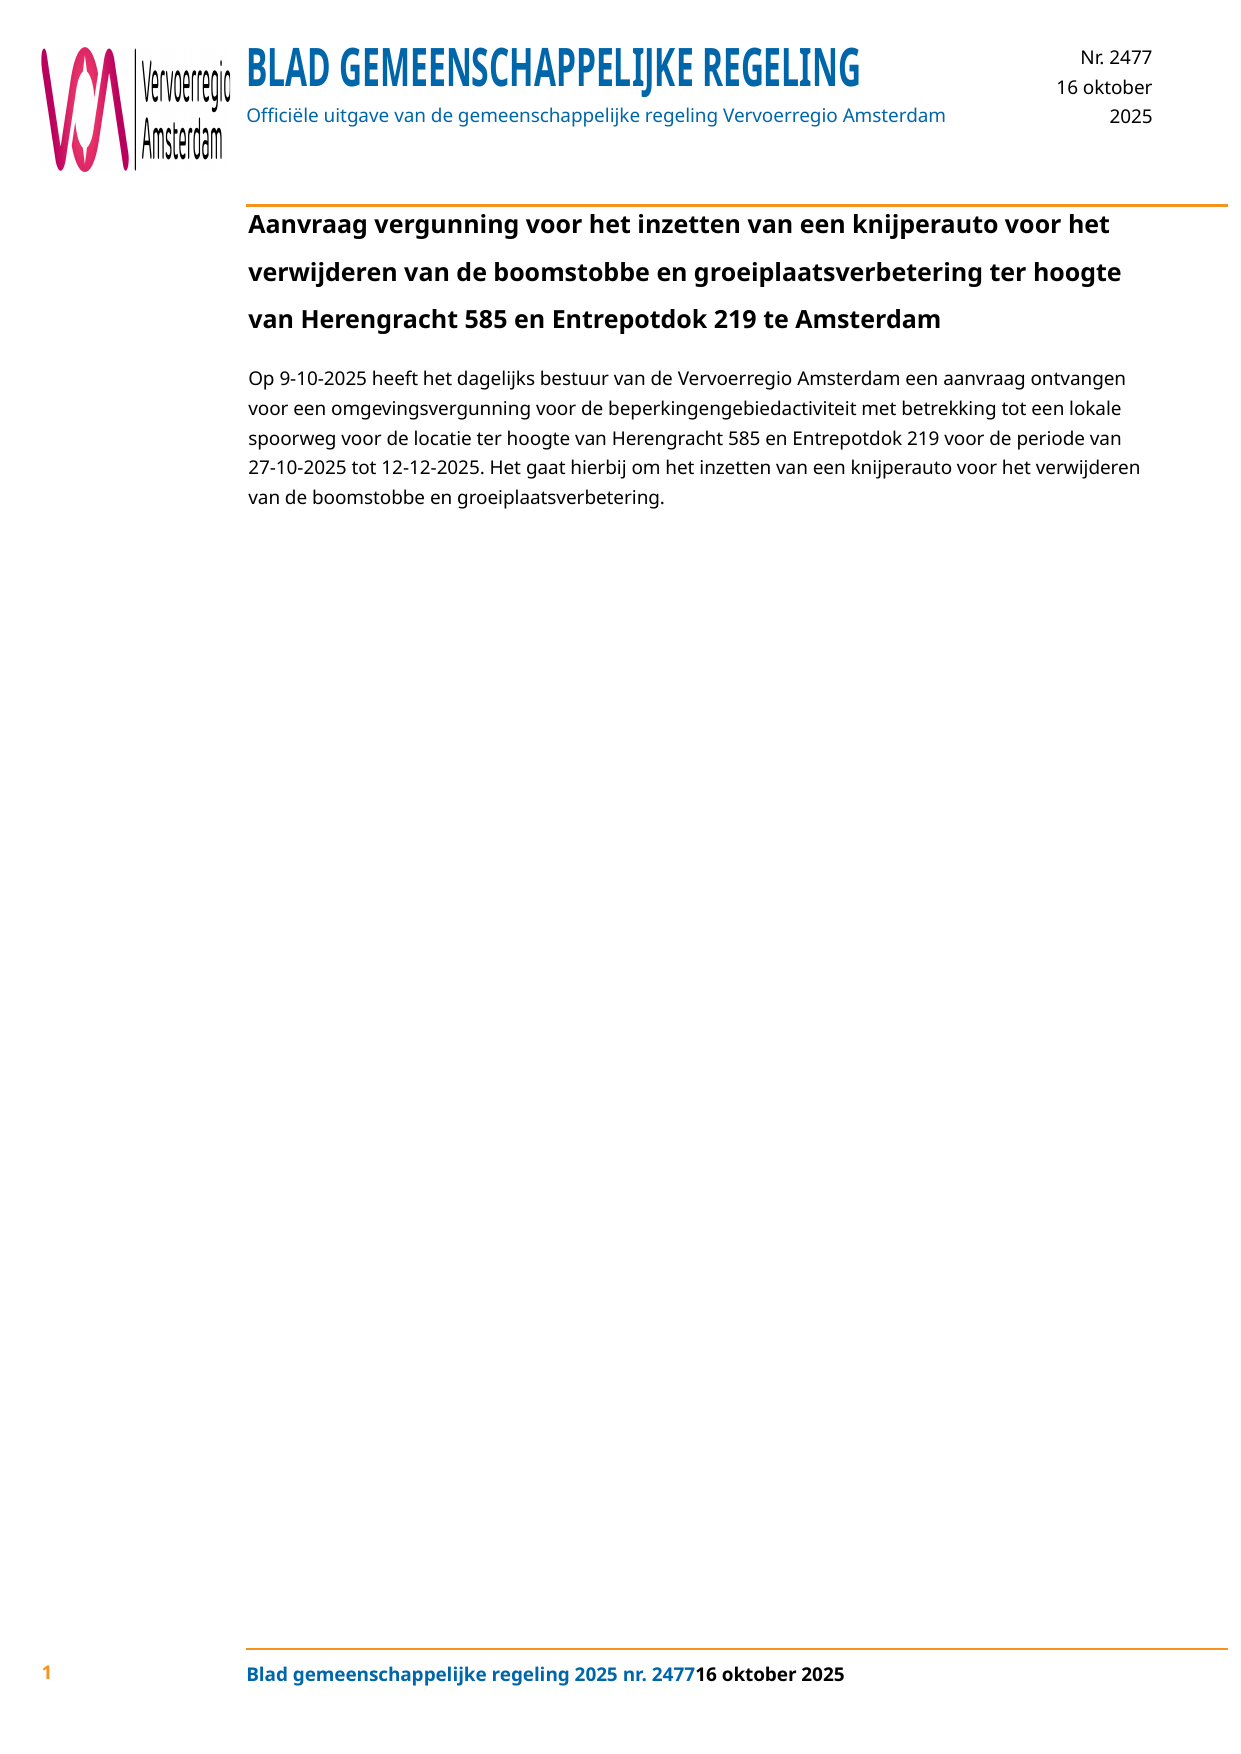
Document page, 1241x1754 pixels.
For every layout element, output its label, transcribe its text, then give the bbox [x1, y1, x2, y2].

text Op 9-10-2025 heeft het dagelijks bestuur van de Vervoerregio Amsterdam een aanvraag ontvangen voor een omgevingsvergunning voor de beperkingengebiedactiviteit met betrekking tot een lokale spoorweg voor de locatie ter hoogte van Herengracht 585 en Entrepotdok 219 voor de periode van 27-10-2025 tot 12-12-2025. Het gaat hierbij om het inzetten van een knijperauto voor het verwijderen van de boomstobbe en groeiplaatsverbetering. [248, 366, 1152, 509]
text Aanvraag vergunning voor het inzetten van een knijperauto voor het verwijderen van de boomstobbe en groeiplaatsverbetering ter hoogte van Herengracht 585 en Entrepotdok 219 te Amsterdam [248, 207, 1152, 336]
picture [41, 47, 231, 172]
